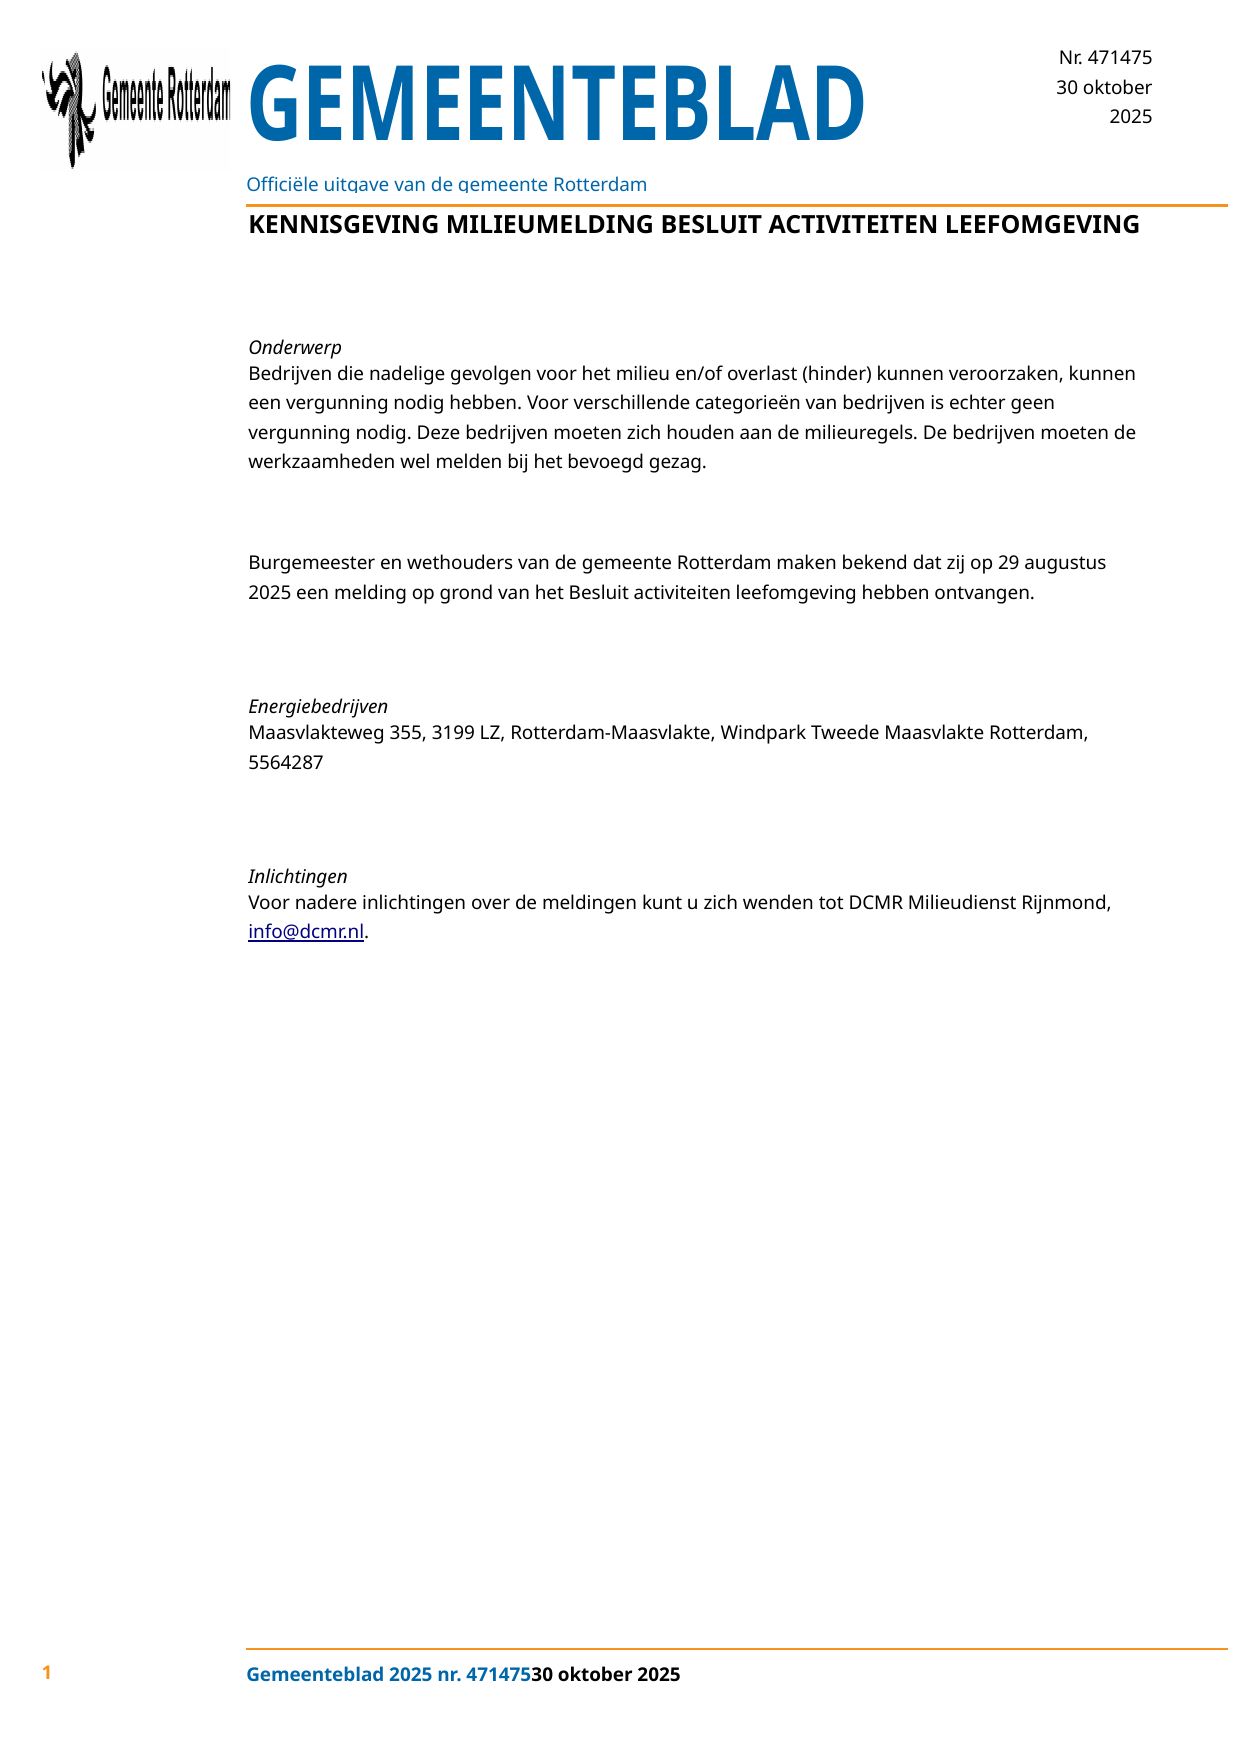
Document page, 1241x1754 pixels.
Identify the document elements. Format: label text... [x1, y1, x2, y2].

text Energiebedrijven [248, 693, 1152, 719]
text Maasvlakteweg 355, 3199 LZ, Rotterdam-Maasvlakte, Windpark Tweede Maasvlakte Rotterdam, 5564287 [248, 719, 1152, 774]
text Inlichtingen [248, 863, 1152, 889]
text KENNISGEVING MILIEUMELDING BESLUIT ACTIVITEITEN LEEFOMGEVING [248, 207, 1152, 241]
text Burgemeester en wethouders van de gemeente Rotterdam maken bekend dat zij op 29 augustus 2025 een melding op grond van het Besluit activiteiten leefomgeving hebben ontvangen. [248, 549, 1152, 605]
picture [41, 47, 231, 172]
text Bedrijven die nadelige gevolgen voor het milieu en/of overlast (hinder) kunnen veroorzaken, kunnen een vergunning nodig hebben. Voor verschillende categorieën van bedrijven is echter geen vergunning nodig. Deze bedrijven moeten zich houden aan de milieuregels. De bedrijven moeten de werkzaamheden wel melden bij het bevoegd gezag. [248, 360, 1152, 474]
text Voor nadere inlichtingen over de meldingen kunt u zich wenden tot DCMR Milieudienst Rijnmond, info@dcmr.nl. [248, 889, 1152, 944]
text Onderwerp [248, 334, 1152, 360]
